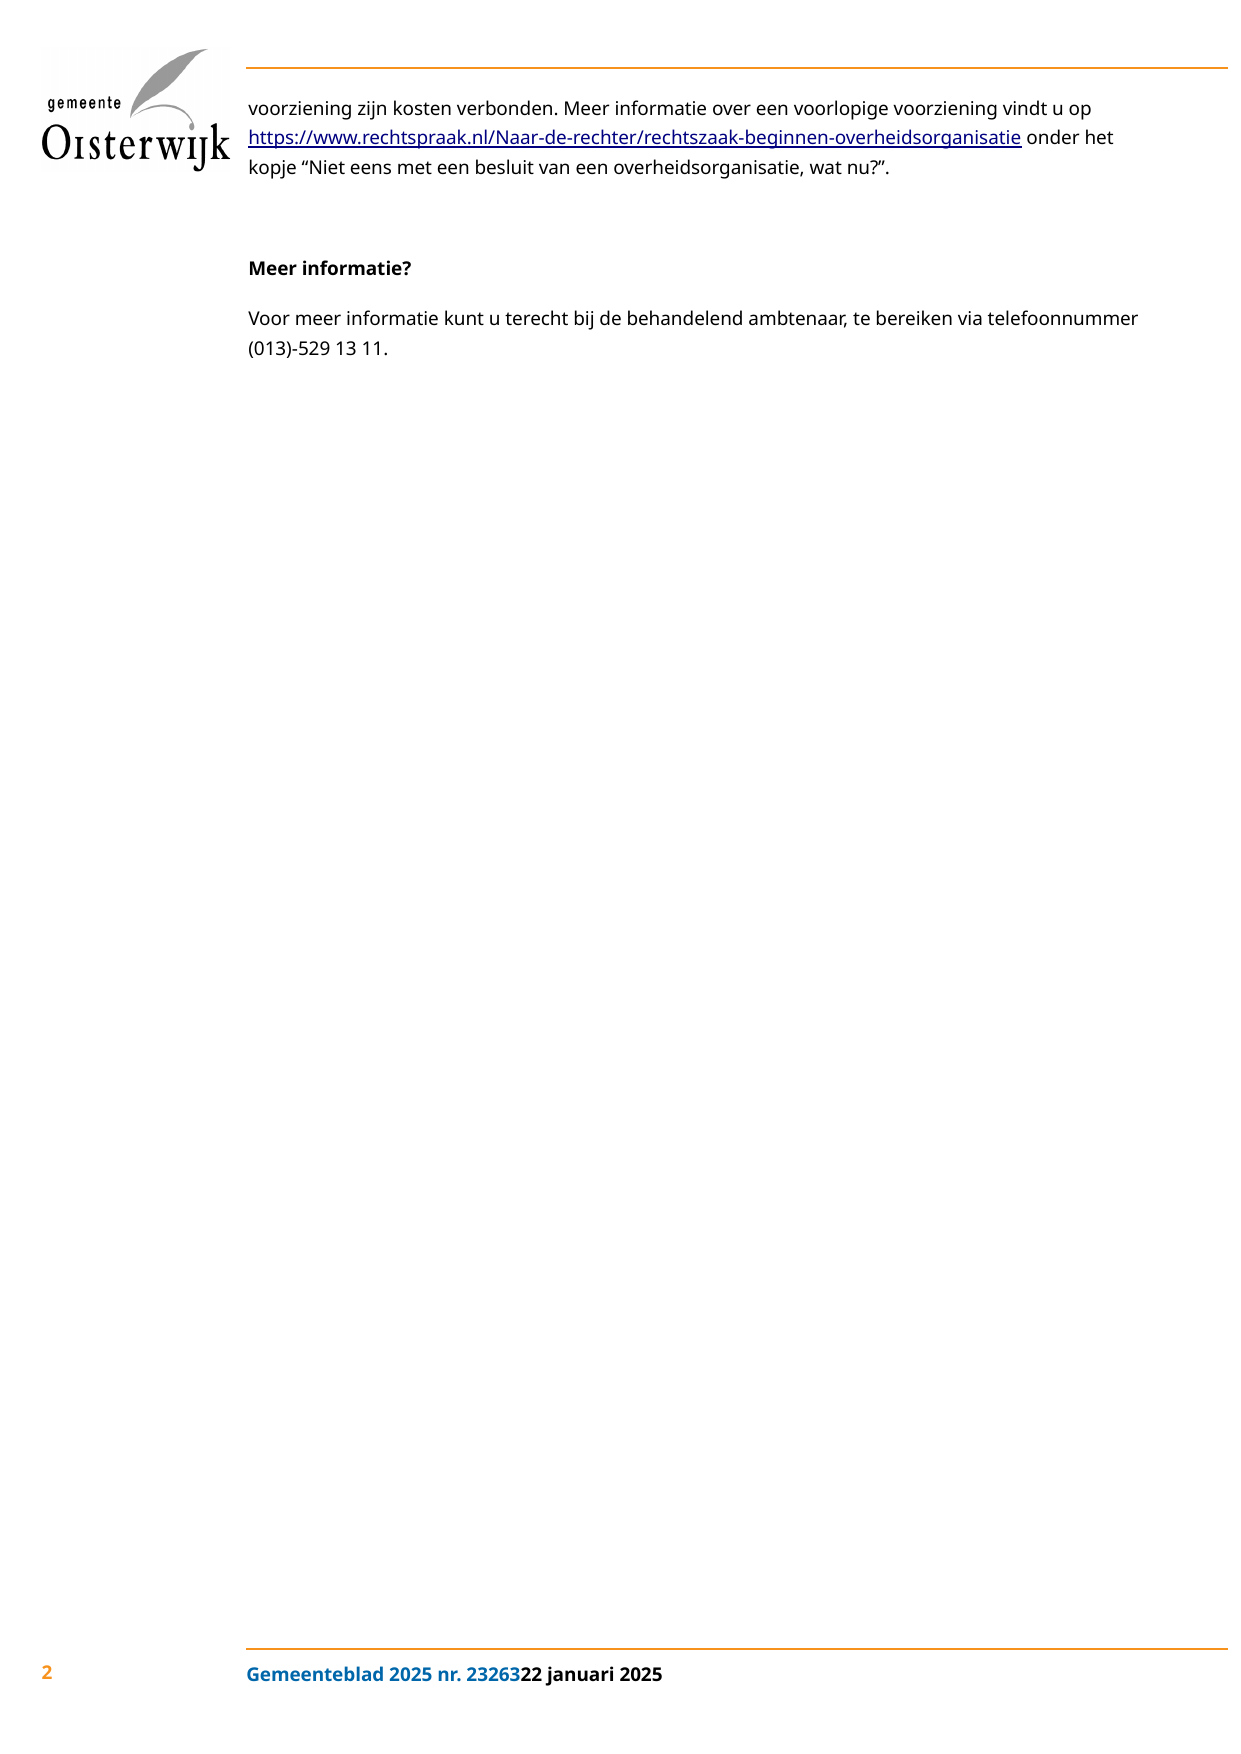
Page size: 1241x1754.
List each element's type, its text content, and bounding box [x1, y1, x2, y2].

text Meer informatie? [248, 255, 1152, 281]
text Voor meer informatie kunt u terecht bij de behandelend ambtenaar, te bereiken via telefoonnummer (013)-529 13 11. [248, 305, 1152, 361]
picture [41, 47, 231, 172]
text voorziening zijn kosten verbonden. Meer informatie over een voorlopige voorziening vindt u op https://www.rechtspraak.nl/Naar-de-rechter/rechtszaak-beginnen-overheidsorganisatie onder het kopje “Niet eens met een besluit van een overheidsorganisatie, wat nu?”. [248, 95, 1152, 180]
